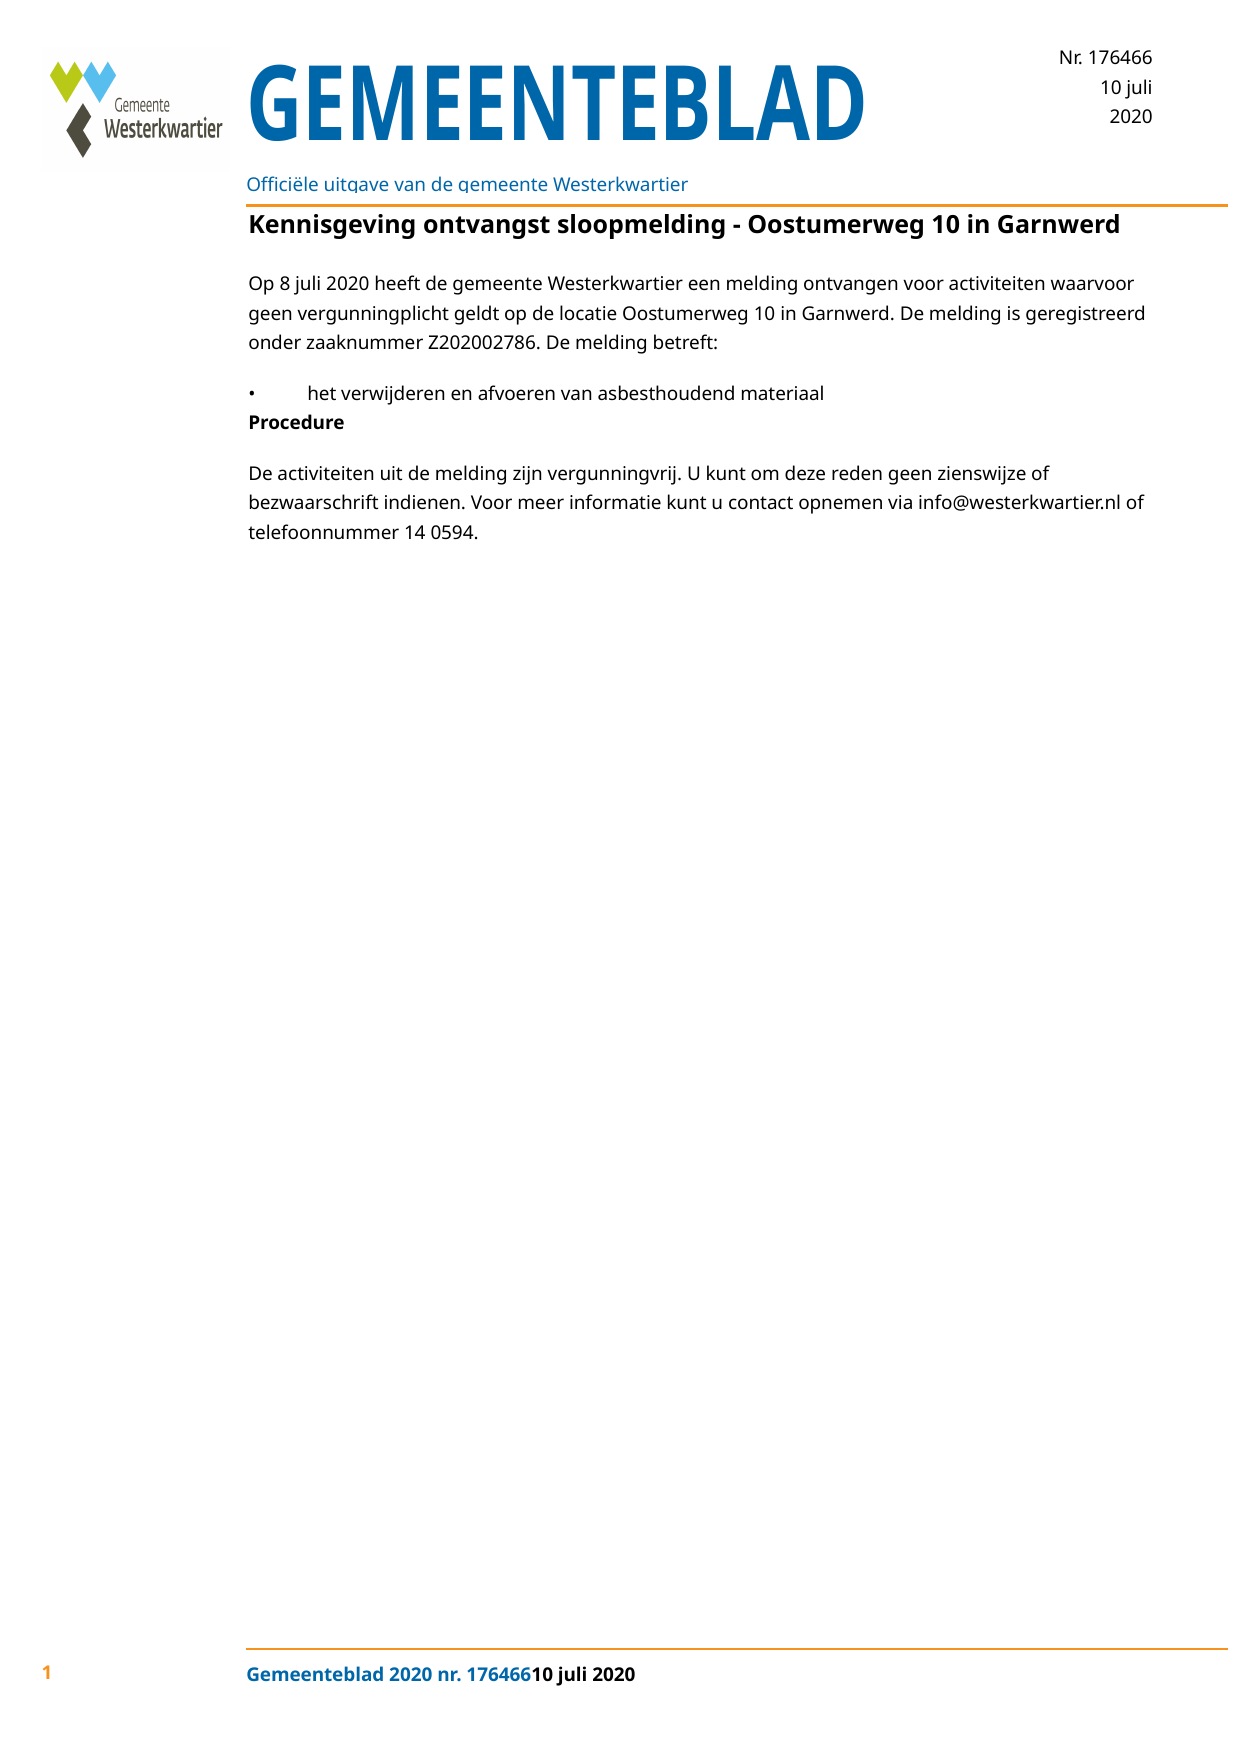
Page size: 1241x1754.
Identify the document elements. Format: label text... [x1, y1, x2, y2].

text Kennisgeving ontvangst sloopmelding - Oostumerweg 10 in Garnwerd [248, 207, 1152, 241]
picture [41, 47, 231, 172]
text Procedure [248, 409, 1152, 435]
list het verwijderen en afvoeren van asbesthoudend materiaal [248, 380, 1152, 406]
text De activiteiten uit de melding zijn vergunningvrij. U kunt om deze reden geen zienswijze of bezwaarschrift indienen. Voor meer informatie kunt u contact opnemen via info@westerkwartier.nl of telefoonnummer 14 0594. [248, 460, 1152, 545]
text Op 8 juli 2020 heeft de gemeente Westerkwartier een melding ontvangen voor activiteiten waarvoor geen vergunningplicht geldt op de locatie Oostumerweg 10 in Garnwerd. De melding is geregistreerd onder zaaknummer Z202002786. De melding betreft: [248, 270, 1152, 355]
